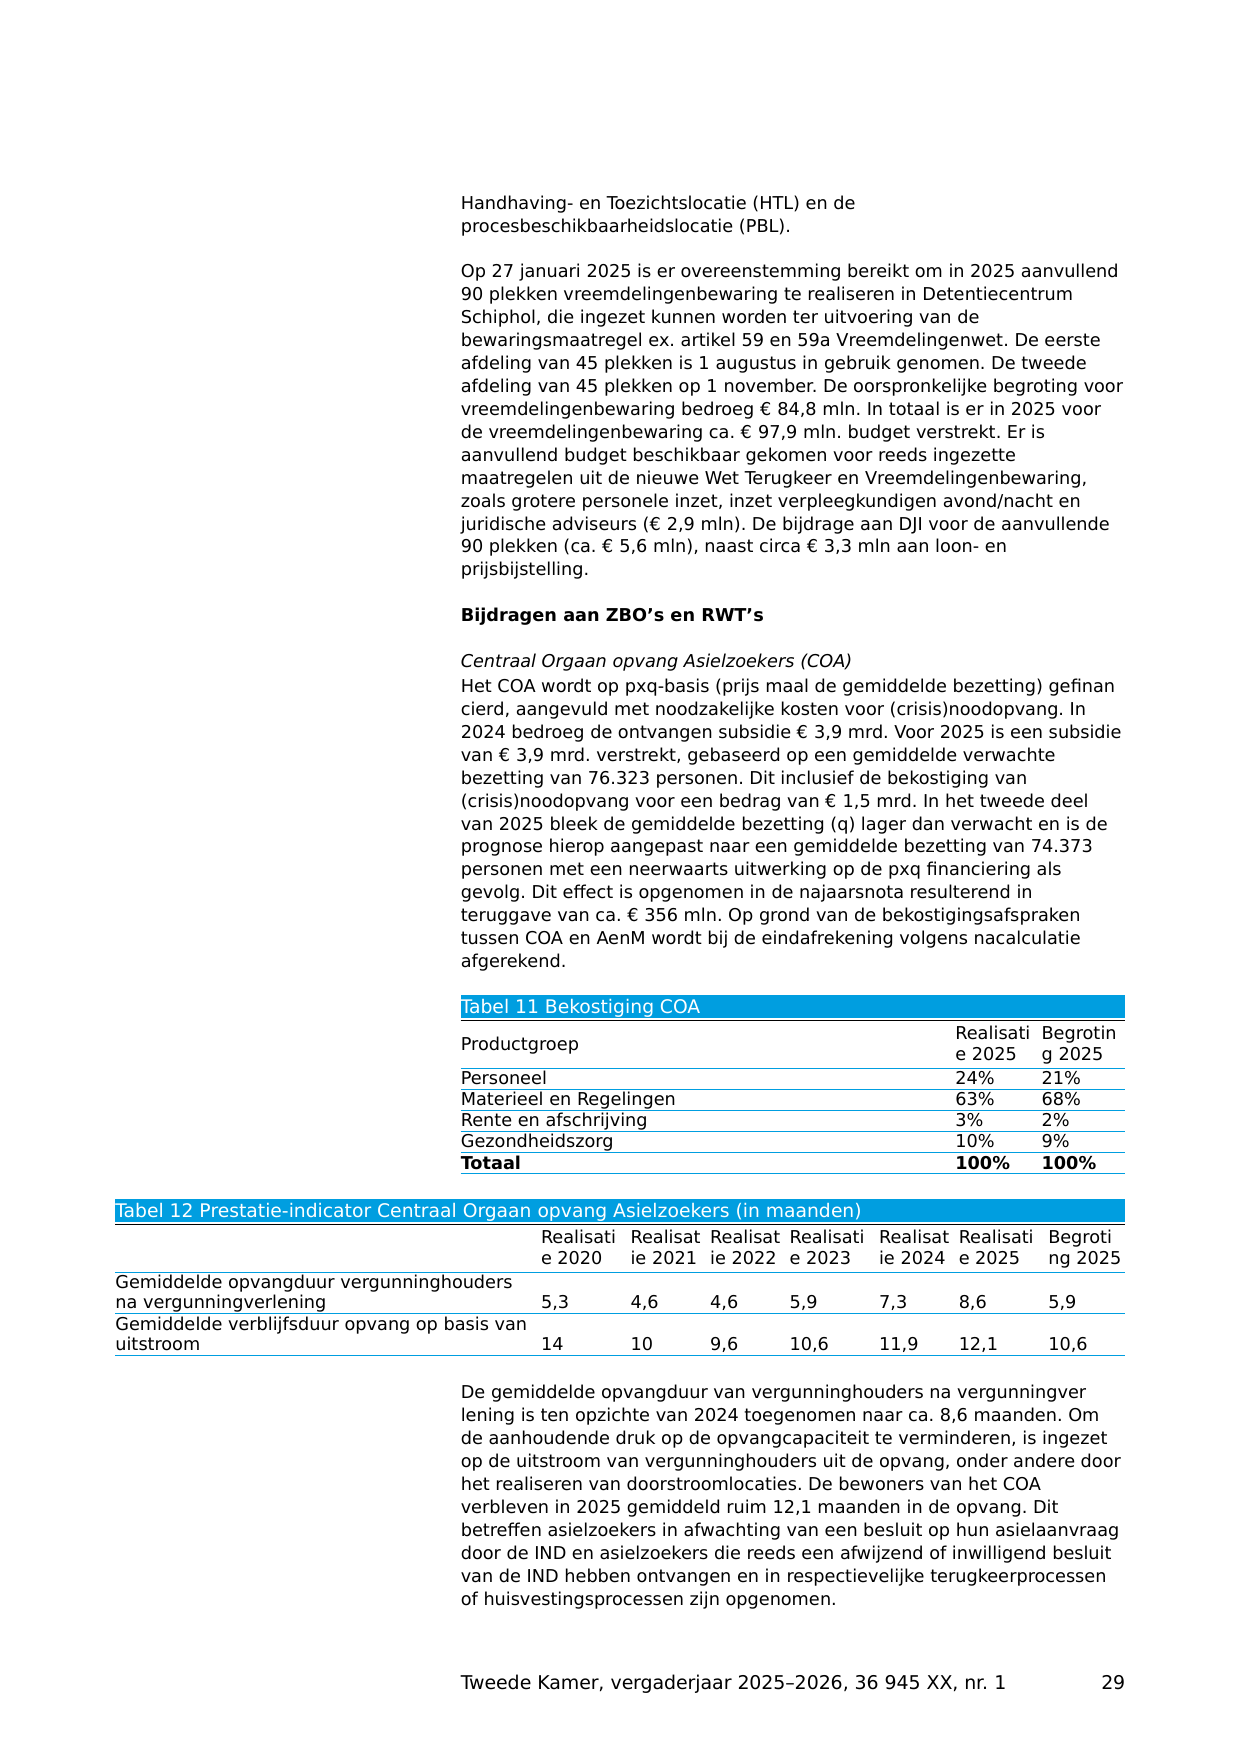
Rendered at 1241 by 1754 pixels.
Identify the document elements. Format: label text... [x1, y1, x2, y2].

table_cell 7,3 [876, 1273, 956, 1313]
table_cell Realisatie 2025 [952, 1021, 1038, 1067]
table_cell Gemiddelde verblijfsduur opvang op basis van uitstroom [115, 1314, 538, 1355]
table_cell Begroting 2025 [1045, 1225, 1125, 1271]
table_cell 2% [1039, 1111, 1125, 1131]
text Het COA wordt op pxq-basis (prijs maal de gemiddelde bezetting) gefinan­ cierd, aangevuld met noodzakelijke kosten voor (crisis)noodopvang. In 2024 bedroeg de ontvangen subsidie € 3,9 mrd. Voor 2025 is een subsidie van € 3,9 mrd. verstrekt, gebaseerd op een gemiddelde verwachte bezetting van 76.323 personen. Dit inclusief de bekostiging van (crisis)noodopvang voor een bedrag van € 1,5 mrd. In het tweede deel van 2025 bleek de gemiddelde bezetting (q) lager dan verwacht en is de prognose hierop aangepast naar een gemiddelde bezetting van 74.373 personen met een neerwaarts uitwerking op de pxq financiering als gevolg. Dit effect is opgenomen in de najaarsnota resulterend in teruggave van ca. € 356 mln. Op grond van de bekostigingsafspraken tussen COA en AenM wordt bĳ de eindafrekening volgens nacalculatie afgerekend. [461, 674, 1125, 972]
table_cell [115, 1225, 538, 1271]
table_cell Realisatie 2021 [628, 1225, 707, 1271]
table_cell 8,6 [956, 1273, 1045, 1313]
text Op 27 januari 2025 is er overeenstemming bereikt om in 2025 aanvullend 90 plekken vreemdelingenbewaring te realiseren in Detentiecentrum Schiphol, die ingezet kunnen worden ter uitvoering van de bewaringsmaatregel ex. artikel 59 en 59a Vreemdelingenwet. De eerste afdeling van 45 plekken is 1 augustus in gebruik genomen. De tweede afdeling van 45 plekken op 1 november. De oorspronkelijke begroting voor vreemdelingenbewaring bedroeg € 84,8 mln. In totaal is er in 2025 voor de vreemdelingenbewaring ca. € 97,9 mln. budget verstrekt. Er is aanvullend budget beschikbaar gekomen voor reeds ingezette maatregelen uit de nieuwe Wet Terugkeer en Vreemdelingenbewaring, zoals grotere personele inzet, inzet verpleegkundigen avond/nacht en juridische adviseurs (€ 2,9 mln). De bijdrage aan DJI voor de aanvullende 90 plekken (ca. € 5,6 mln), naast circa € 3,3 mln aan loon- en prijsbijstelling. [461, 259, 1125, 580]
table_cell 100% [952, 1153, 1038, 1173]
table_cell Totaal [461, 1153, 952, 1173]
table_cell Materieel en Regelingen [461, 1090, 952, 1110]
table_cell Rente en afschrijving [461, 1111, 952, 1131]
table_cell 10,6 [1045, 1314, 1125, 1355]
table_cell 24% [952, 1069, 1038, 1089]
table_cell 21% [1039, 1069, 1125, 1089]
table_cell 100% [1039, 1153, 1125, 1173]
table_cell Realisatie 2022 [707, 1225, 786, 1271]
table_cell 4,6 [628, 1273, 707, 1313]
table_cell Gezondheidszorg [461, 1132, 952, 1152]
table_cell 63% [952, 1090, 1038, 1110]
table_cell Realisatie 2025 [956, 1225, 1045, 1271]
table_cell Personeel [461, 1069, 952, 1089]
table_cell Begroting 2025 [1039, 1021, 1125, 1067]
table_cell Realisatie 2023 [786, 1225, 876, 1271]
table_cell Gemiddelde opvangduur vergunninghouders na vergunningverlening [115, 1273, 538, 1313]
table_cell 9,6 [707, 1314, 786, 1355]
table_cell 14 [538, 1314, 627, 1355]
text De gemiddelde opvangduur van vergunninghouders na vergunningver­ lening is ten opzichte van 2024 toegenomen naar ca. 8,6 maanden. Om de aanhoudende druk op de opvangcapaciteit te verminderen, is ingezet op de uitstroom van vergunninghouders uit de opvang, onder andere door het realiseren van doorstroomlocaties. De bewoners van het COA verbleven in 2025 gemiddeld ruim 12,1 maanden in de opvang. Dit betreffen asielzoekers in afwachting van een besluit op hun asielaanvraag door de IND en asielzoekers die reeds een afwĳzend of inwilligend besluit van de IND hebben ontvangen en in respectievelĳke terugkeerprocessen of huisvestingsprocessen zijn opgenomen. [461, 1380, 1125, 1609]
table_cell 10% [952, 1132, 1038, 1152]
table_cell 10 [628, 1314, 707, 1355]
table_cell 5,9 [1045, 1273, 1125, 1313]
text Centraal Orgaan opvang Asielzoekers (COA) [461, 649, 1125, 672]
table_cell 68% [1039, 1090, 1125, 1110]
table_cell 3% [952, 1111, 1038, 1131]
table_cell 9% [1039, 1132, 1125, 1152]
table_cell 5,9 [786, 1273, 876, 1313]
table_cell 10,6 [786, 1314, 876, 1355]
text Bijdragen aan ZBO’s en RWT’s [461, 603, 1125, 626]
table_cell Productgroep [461, 1021, 952, 1067]
table_cell 5,3 [538, 1273, 627, 1313]
text Handhaving- en Toezichtslocatie (HTL) en de procesbeschikbaarheidslocatie (PBL). [461, 191, 1125, 237]
table_cell 12,1 [956, 1314, 1045, 1355]
table_cell Realisatie 2020 [538, 1225, 627, 1271]
table_cell Realisatie 2024 [876, 1225, 956, 1271]
table_cell 11,9 [876, 1314, 956, 1355]
table_cell 4,6 [707, 1273, 786, 1313]
